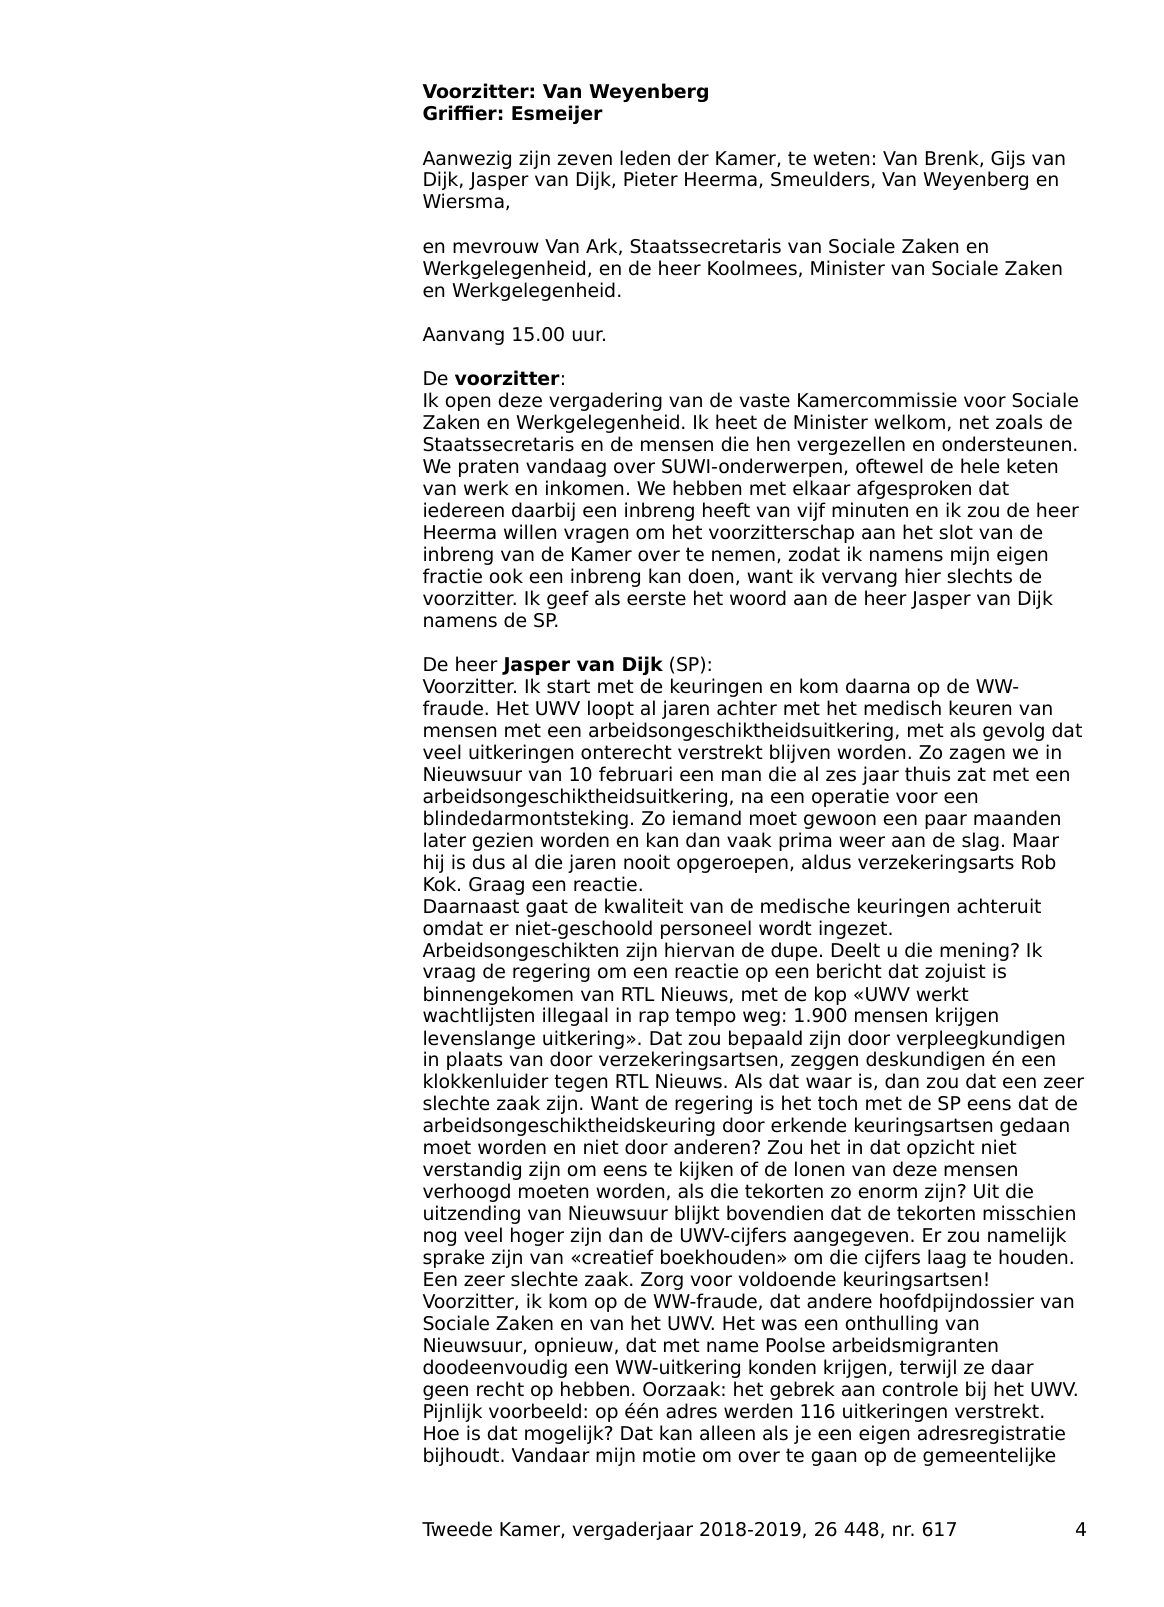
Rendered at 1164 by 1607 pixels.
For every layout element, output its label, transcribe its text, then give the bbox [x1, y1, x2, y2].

text Ik open deze vergadering van de vaste Kamercommissie voor Sociale Zaken en Werkgelegenheid. Ik heet de Minister welkom, net zoals de Staatssecretaris en de mensen die hen vergezellen en ondersteunen. We praten vandaag over SUWI-onderwerpen, oftewel de hele keten van werk en inkomen. We hebben met elkaar afgesproken dat iedereen daarbij een inbreng heeft van vijf minuten en ik zou de heer Heerma willen vragen om het voorzitterschap aan het slot van de inbreng van de Kamer over te nemen, zodat ik namens mijn eigen fractie ook een inbreng kan doen, want ik vervang hier slechts de voorzitter. Ik geef als eerste het woord aan de heer Jasper van Dijk namens de SP. [422, 390, 1087, 632]
text De voorzitter: [422, 368, 1087, 390]
text Daarnaast gaat de kwaliteit van de medische keuringen achteruit omdat er niet-geschoold personeel wordt ingezet. Arbeidsongeschikten zijn hiervan de dupe. Deelt u die mening? Ik vraag de regering om een reactie op een bericht dat zojuist is binnengekomen van RTL Nieuws, met de kop «UWV werkt wachtlijsten illegaal in rap tempo weg: 1.900 mensen krijgen levenslange uitkering». Dat zou bepaald zijn door verpleegkundigen in plaats van door verzekeringsartsen, zeggen deskundigen én een klokkenluider tegen RTL Nieuws. Als dat waar is, dan zou dat een zeer slechte zaak zijn. Want de regering is het toch met de SP eens dat de arbeidsongeschiktheidskeuring door erkende keuringsartsen gedaan moet worden en niet door anderen? Zou het in dat opzicht niet verstandig zijn om eens te kijken of de lonen van deze mensen verhoogd moeten worden, als die tekorten zo enorm zijn? Uit die uitzending van Nieuwsuur blijkt bovendien dat de tekorten misschien nog veel hoger zijn dan de UWV-cijfers aangegeven. Er zou namelijk sprake zijn van «creatief boekhouden» om die cijfers laag te houden. Een zeer slechte zaak. Zorg voor voldoende keuringsartsen! [422, 896, 1087, 1291]
text Aanwezig zijn zeven leden der Kamer, te weten: Van Brenk, Gijs van Dijk, Jasper van Dijk, Pieter Heerma, Smeulders, Van Weyenberg en Wiersma, [422, 147, 1087, 213]
text en mevrouw Van Ark, Staatssecretaris van Sociale Zaken en Werkgelegenheid, en de heer Koolmees, Minister van Sociale Zaken en Werkgelegenheid. [422, 236, 1087, 301]
text Voorzitter. Ik start met de keuringen en kom daarna op de WW-fraude. Het UWV loopt al jaren achter met het medisch keuren van mensen met een arbeidsongeschiktheidsuitkering, met als gevolg dat veel uitkeringen onterecht verstrekt blijven worden. Zo zagen we in Nieuwsuur van 10 februari een man die al zes jaar thuis zat met een arbeidsongeschiktheidsuitkering, na een operatie voor een blindedarmontsteking. Zo iemand moet gewoon een paar maanden later gezien worden en kan dan vaak prima weer aan de slag. Maar hij is dus al die jaren nooit opgeroepen, aldus verzekeringsarts Rob Kok. Graag een reactie. [422, 676, 1087, 896]
text Voorzitter, ik kom op de WW-fraude, dat andere hoofdpijndossier van Sociale Zaken en van het UWV. Het was een onthulling van Nieuwsuur, opnieuw, dat met name Poolse arbeidsmigranten doodeenvoudig een WW-uitkering konden krijgen, terwijl ze daar geen recht op hebben. Oorzaak: het gebrek aan controle bij het UWV. Pijnlijk voorbeeld: op één adres werden 116 uitkeringen verstrekt. Hoe is dat mogelijk? Dat kan alleen als je een eigen adresregistratie bijhoudt. Vandaar mijn motie om over te gaan op de gemeentelijke [422, 1291, 1087, 1467]
text Voorzitter: Van Weyenberg [422, 81, 1087, 103]
text Aanvang 15.00 uur. [422, 324, 1087, 346]
text De heer Jasper van Dijk (SP): [422, 654, 1087, 676]
text Griffier: Esmeijer [422, 103, 1087, 125]
